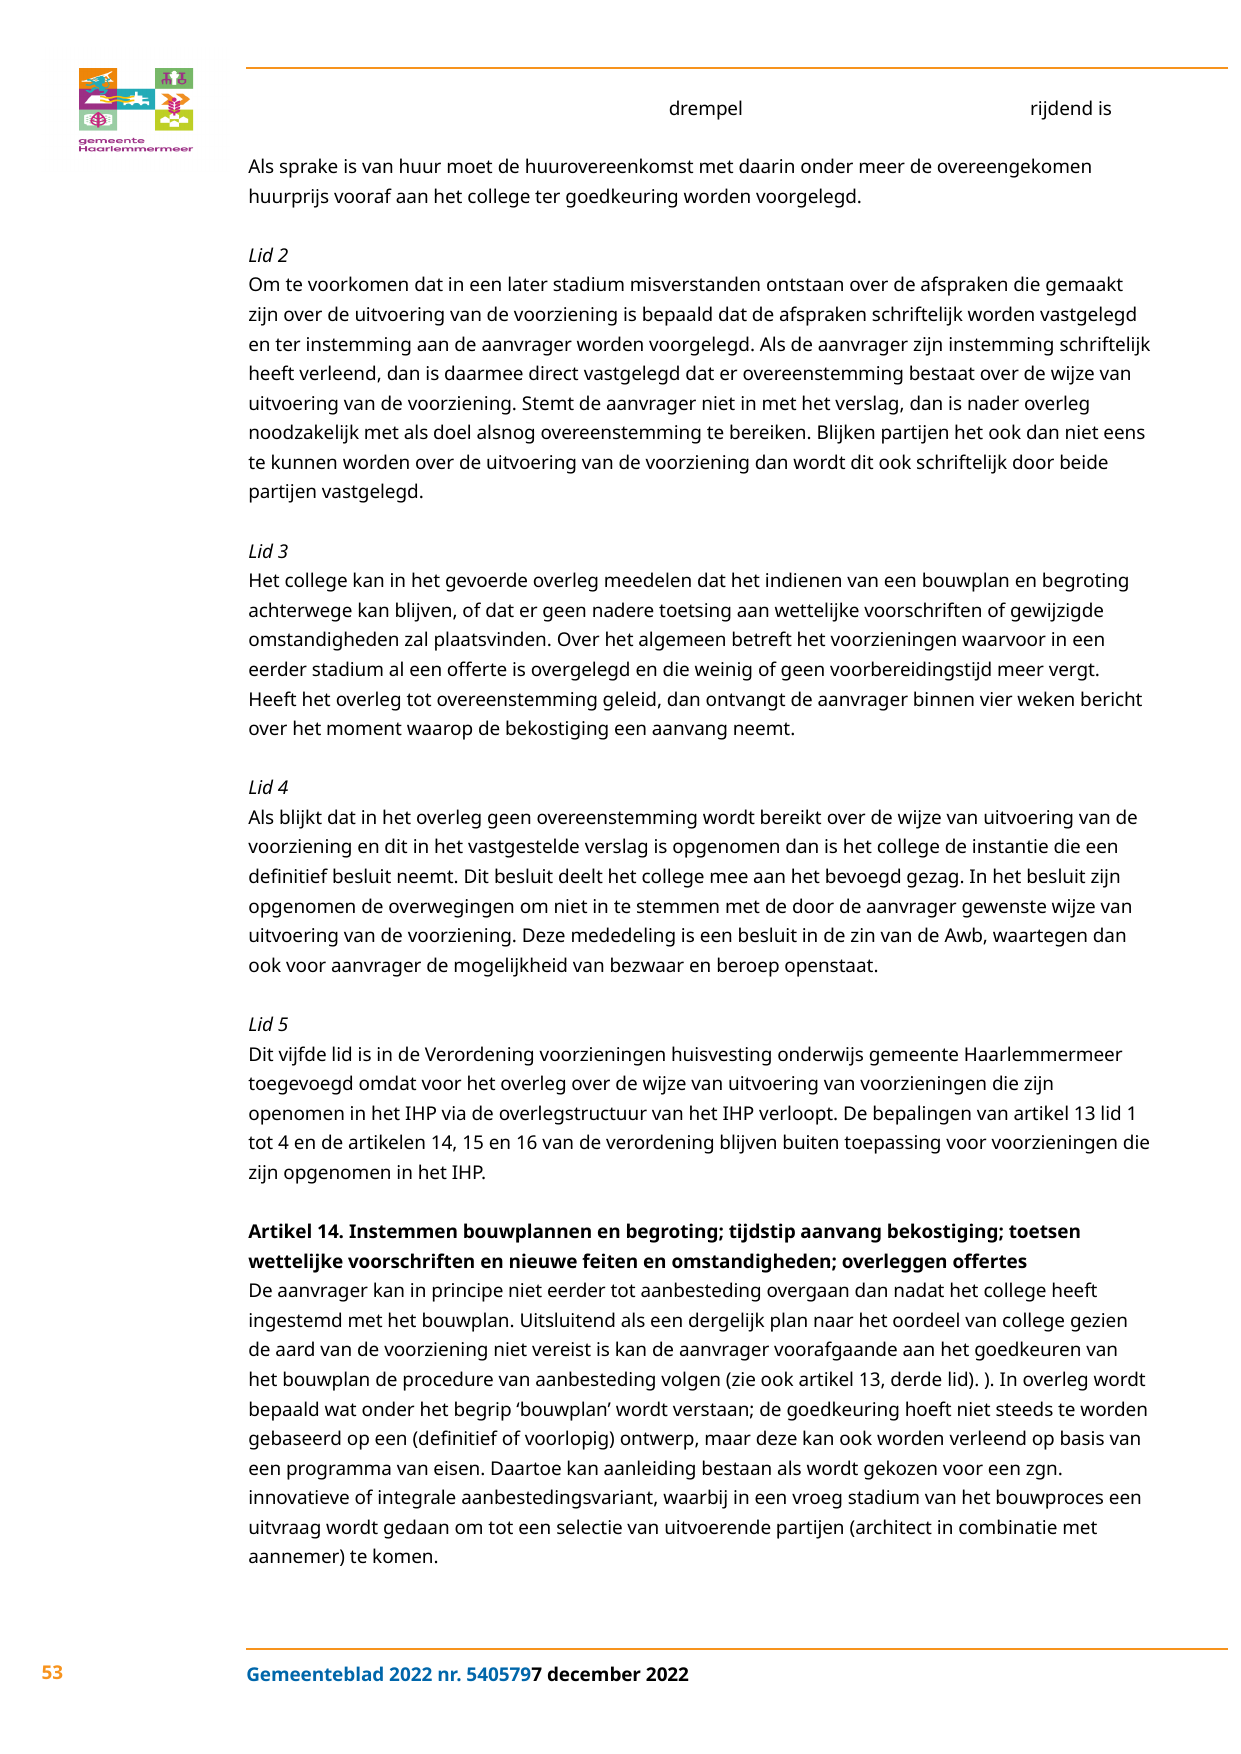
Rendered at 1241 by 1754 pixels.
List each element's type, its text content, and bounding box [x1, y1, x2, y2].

text Lid 3 [248, 538, 1152, 564]
table_cell rijdend is [971, 95, 1152, 121]
text Als blijkt dat in het overleg geen overeenstemming wordt bereikt over de wijze van uitvoering van de voorziening en dit in het vastgestelde verslag is opgenomen dan is het college de instantie die een definitief besluit neemt. Dit besluit deelt het college mee aan het bevoegd gezag. In het besluit zijn opgenomen de overwegingen om niet in te stemmen met de door de aanvrager gewenste wijze van uitvoering van de voorziening. Deze mededeling is een besluit in de zin van de Awb, waartegen dan ook voor aanvrager de mogelijkheid van bezwaar en beroep openstaat. [248, 804, 1152, 978]
text Om te voorkomen dat in een later stadium misverstanden ontstaan over de afspraken die gemaakt zijn over de uitvoering van de voorziening is bepaald dat de afspraken schriftelijk worden vastgelegd en ter instemming aan de aanvrager worden voorgelegd. Als de aanvrager zijn instemming schriftelijk heeft verleend, dan is daarmee direct vastgelegd dat er overeenstemming bestaat over de wijze van uitvoering van de voorziening. Stemt de aanvrager niet in met het verslag, dan is nader overleg noodzakelijk met als doel alsnog overeenstemming te bereiken. Blijken partijen het ook dan niet eens te kunnen worden over de uitvoering van de voorziening dan wordt dit ook schriftelijk door beide partijen vastgelegd. [248, 272, 1152, 504]
table_cell [790, 95, 971, 121]
table_cell [429, 95, 609, 121]
table_cell drempel [609, 95, 790, 121]
text Lid 4 [248, 774, 1152, 800]
text Als sprake is van huur moet de huurovereenkomst met daarin onder meer de overeengekomen huurprijs vooraf aan het college ter goedkeuring worden voorgelegd. [248, 153, 1152, 209]
text Artikel 14. Instemmen bouwplannen en begroting; tijdstip aanvang bekostiging; toetsen wettelijke voorschriften en nieuwe feiten en omstandigheden; overleggen offertes [248, 1218, 1152, 1274]
text Het college kan in het gevoerde overleg meedelen dat het indienen van een bouwplan en begroting achterwege kan blijven, of dat er geen nadere toetsing aan wettelijke voorschriften of gewijzigde omstandigheden zal plaatsvinden. Over het algemeen betreft het voorzieningen waarvoor in een eerder stadium al een offerte is overgelegd en die weinig of geen voorbereidingstijd meer vergt. Heeft het overleg tot overeenstemming geleid, dan ontvangt de aanvrager binnen vier weken bericht over het moment waarop de bekostiging een aanvang neemt. [248, 567, 1152, 741]
text Lid 2 [248, 242, 1152, 268]
text De aanvrager kan in principe niet eerder tot aanbesteding overgaan dan nadat het college heeft ingestemd met het bouwplan. Uitsluitend als een dergelijk plan naar het oordeel van college gezien de aard van de voorziening niet vereist is kan de aanvrager voorafgaande aan het goedkeuren van het bouwplan de procedure van aanbesteding volgen (zie ook artikel 13, derde lid). ). In overleg wordt bepaald wat onder het begrip ‘bouwplan’ wordt verstaan; de goedkeuring hoeft niet steeds te worden gebaseerd op een (definitief of voorlopig) ontwerp, maar deze kan ook worden verleend op basis van een programma van eisen. Daartoe kan aanleiding bestaan als wordt gekozen voor een zgn. innovatieve of integrale aanbestedingsvariant, waarbij in een vroeg stadium van het bouwproces een uitvraag wordt gedaan om tot een selectie van uitvoerende partijen (architect in combinatie met aannemer) te komen. [248, 1277, 1152, 1569]
text Lid 5 [248, 1011, 1152, 1037]
text Dit vijfde lid is in de Verordening voorzieningen huisvesting onderwijs gemeente Haarlemmermeer toegevoegd omdat voor het overleg over de wijze van uitvoering van voorzieningen die zijn openomen in het IHP via de overlegstructuur van het IHP verloopt. De bepalingen van artikel 13 lid 1 tot 4 en de artikelen 14, 15 en 16 van de verordening blijven buiten toepassing voor voorzieningen die zijn opgenomen in het IHP. [248, 1041, 1152, 1185]
picture [41, 47, 231, 172]
table_cell [248, 95, 429, 121]
